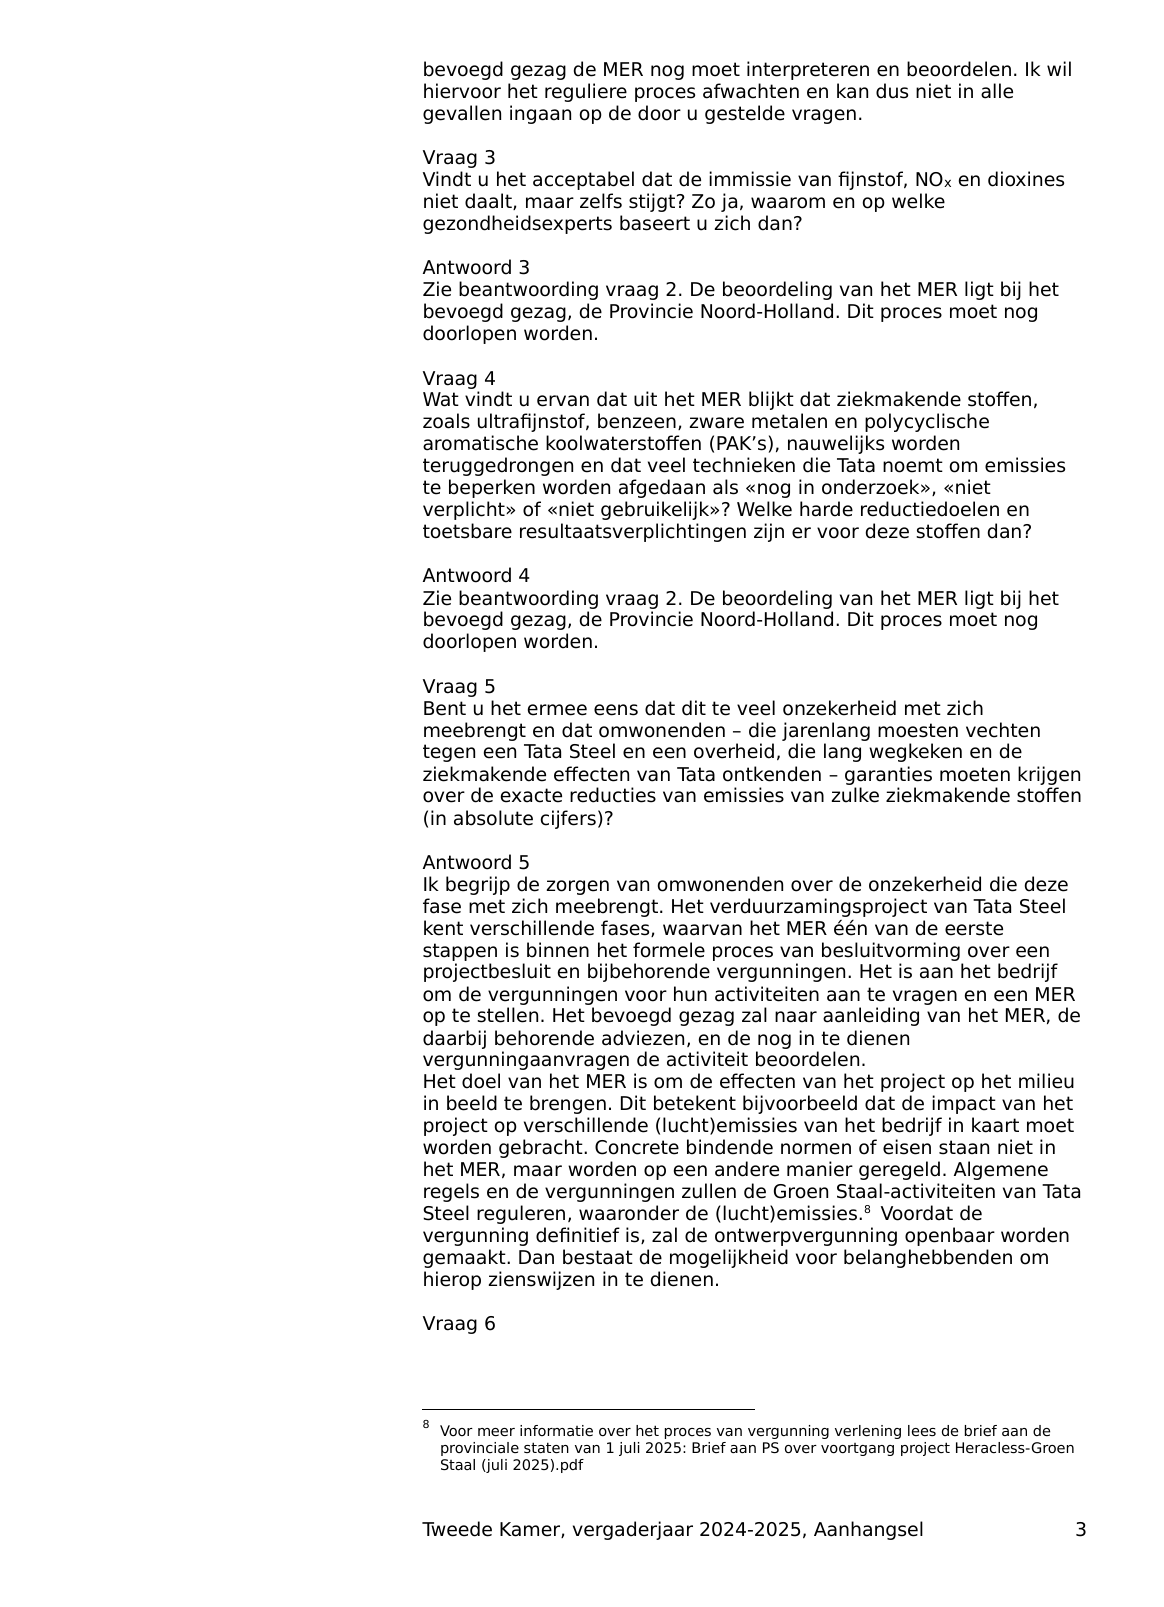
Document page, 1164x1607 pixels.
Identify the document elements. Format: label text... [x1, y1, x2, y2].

text Antwoord 5 [422, 852, 1087, 873]
text Vraag 6 [422, 1313, 1087, 1335]
text Ik begrijp de zorgen van omwonenden over de onzekerheid die deze fase met zich meebrengt. Het verduurzamingsproject van Tata Steel kent verschillende fases, waarvan het MER één van de eerste stappen is binnen het formele proces van besluitvorming over een projectbesluit en bijbehorende vergunningen. Het is aan het bedrijf om de vergunningen voor hun activiteiten aan te vragen en een MER op te stellen. Het bevoegd gezag zal naar aanleiding van het MER, de daarbij behorende adviezen, en de nog in te dienen vergunningaanvragen de activiteit beoordelen. [422, 873, 1087, 1071]
text Bent u het ermee eens dat dit te veel onzekerheid met zich meebrengt en dat omwonenden – die jarenlang moesten vechten tegen een Tata Steel en een overheid, die lang wegkeken en de ziekmakende effecten van Tata ontkenden – garanties moeten krijgen over de exacte reducties van emissies van zulke ziekmakende stoffen (in absolute cijfers)? [422, 697, 1087, 829]
text Zie beantwoording vraag 2. De beoordeling van het MER ligt bij het bevoegd gezag, de Provincie Noord-Holland. Dit proces moet nog doorlopen worden. [422, 587, 1087, 653]
text Vindt u het acceptabel dat de immissie van fijnstof, NOx en dioxines niet daalt, maar zelfs stijgt? Zo ja, waarom en op welke gezondheidsexperts baseert u zich dan? [422, 169, 1087, 235]
text Antwoord 4 [422, 565, 1087, 587]
text Wat vindt u ervan dat uit het MER blijkt dat ziekmakende stoffen, zoals ultrafijnstof, benzeen, zware metalen en polycyclische aromatische koolwaterstoffen (PAK’s), nauwelijks worden teruggedrongen en dat veel technieken die Tata noemt om emissies te beperken worden afgedaan als «nog in onderzoek», «niet verplicht» of «niet gebruikelijk»? Welke harde reductiedoelen en toetsbare resultaatsverplichtingen zijn er voor deze stoffen dan? [422, 389, 1087, 543]
text Vraag 3 [422, 147, 1087, 169]
text Zie beantwoording vraag 2. De beoordeling van het MER ligt bij het bevoegd gezag, de Provincie Noord-Holland. Dit proces moet nog doorlopen worden. [422, 279, 1087, 345]
text Voor meer informatie over het proces van vergunning verlening lees de brief aan de provinciale staten van 1 juli 2025: Brief aan PS over voortgang project Heracless-Groen Staal (juli 2025).pdf [422, 1418, 1087, 1474]
text Het doel van het MER is om de effecten van het project op het milieu in beeld te brengen. Dit betekent bijvoorbeeld dat de impact van het project op verschillende (lucht)emissies van het bedrijf in kaart moet worden gebracht. Concrete bindende normen of eisen staan niet in het MER, maar worden op een andere manier geregeld. Algemene regels en de vergunningen zullen de Groen Staal-activiteiten van Tata Steel reguleren, waaronder de (lucht)emissies. Voordat de vergunning definitief is, zal de ontwerpvergunning openbaar worden gemaakt. Dan bestaat de mogelijkheid voor belanghebbenden om hierop zienswijzen in te dienen. [422, 1071, 1087, 1291]
text Antwoord 3 [422, 257, 1087, 279]
text Vraag 5 [422, 676, 1087, 697]
text bevoegd gezag de MER nog moet interpreteren en beoordelen. Ik wil hiervoor het reguliere proces afwachten en kan dus niet in alle gevallen ingaan op de door u gestelde vragen. [422, 59, 1087, 125]
text Vraag 4 [422, 367, 1087, 389]
